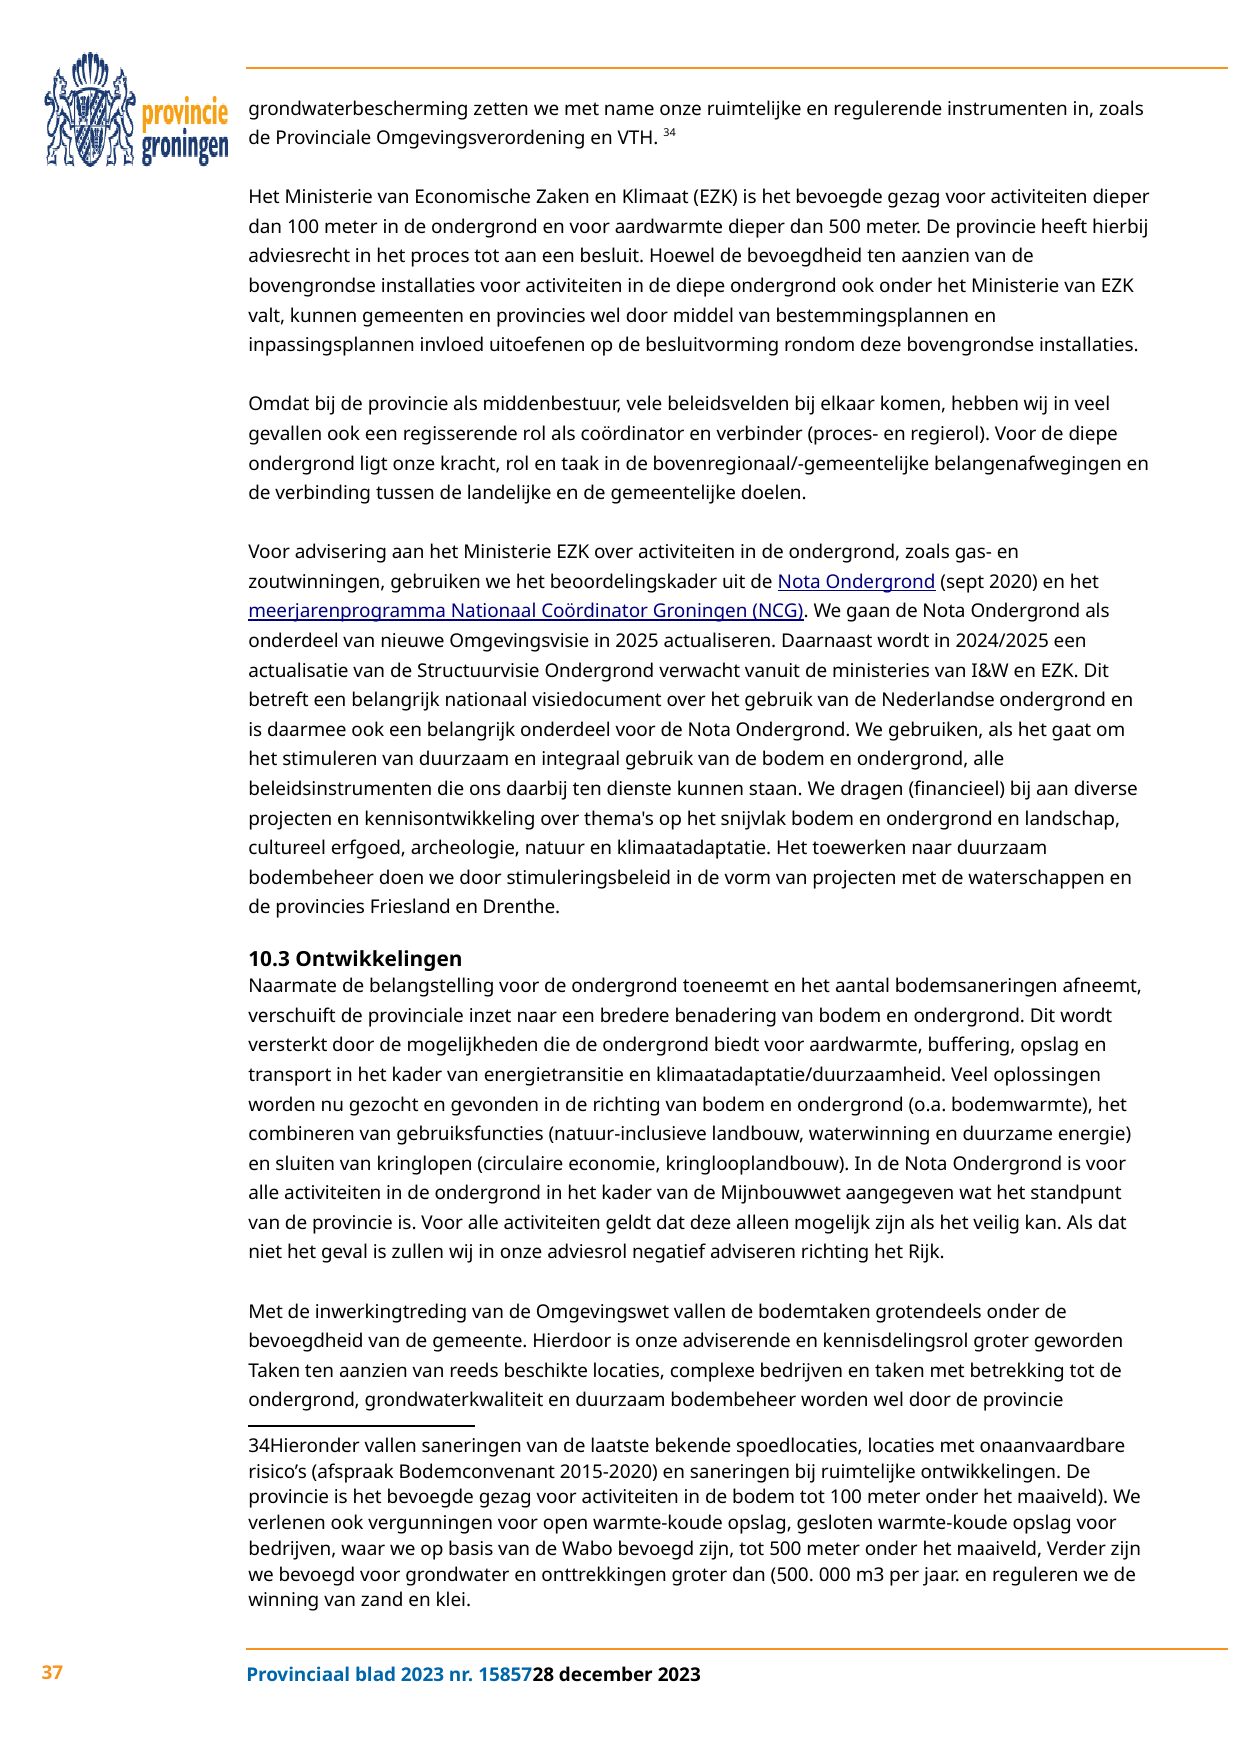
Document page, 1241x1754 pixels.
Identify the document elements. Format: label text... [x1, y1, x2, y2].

picture [41, 47, 231, 172]
text Met de inwerkingtreding van de Omgevingswet vallen de bodemtaken grotendeels onder de bevoegdheid van de gemeente. Hierdoor is onze adviserende en kennisdelingsrol groter geworden Taken ten aanzien van reeds beschikte locaties, complexe bedrijven en taken met betrekking tot de ondergrond, grondwaterkwaliteit en duurzaam bodembeheer worden wel door de provincie [248, 1298, 1152, 1412]
text Voor advisering aan het Ministerie EZK over activiteiten in de ondergrond, zoals gas- en zoutwinningen, gebruiken we het beoordelingskader uit de Nota Ondergrond (sept 2020) en het meerjarenprogramma Nationaal Coördinator Groningen (NCG). We gaan de Nota Ondergrond als onderdeel van nieuwe Omgevingsvisie in 2025 actualiseren. Daarnaast wordt in 2024/2025 een actualisatie van de Structuurvisie Ondergrond verwacht vanuit de ministeries van I&W en EZK. Dit betreft een belangrijk nationaal visiedocument over het gebruik van de Nederlandse ondergrond en is daarmee ook een belangrijk onderdeel voor de Nota Ondergrond. We gebruiken, als het gaat om het stimuleren van duurzaam en integraal gebruik van de bodem en ondergrond, alle beleidsinstrumenten die ons daarbij ten dienste kunnen staan. We dragen (financieel) bij aan diverse projecten en kennisontwikkeling over thema's op het snijvlak bodem en ondergrond en landschap, cultureel erfgoed, archeologie, natuur en klimaatadaptatie. Het toewerken naar duurzaam bodembeheer doen we door stimuleringsbeleid in de vorm van projecten met de waterschappen en de provincies Friesland en Drenthe. [248, 538, 1152, 919]
text Hieronder vallen saneringen van de laatste bekende spoedlocaties, locaties met onaanvaardbare risico’s (afspraak Bodemconvenant 2015-2020) en saneringen bij ruimtelijke ontwikkelingen. De provincie is het bevoegde gezag voor activiteiten in de bodem tot 100 meter onder het maaiveld). We verlenen ook vergunningen voor open warmte-koude opslag, gesloten warmte-koude opslag voor bedrijven, waar we op basis van de Wabo bevoegd zijn, tot 500 meter onder het maaiveld, Verder zijn we bevoegd voor grondwater en onttrekkingen groter dan (500. 000 m3 per jaar. en reguleren we de winning van zand en klei. [248, 1432, 1152, 1612]
text grondwaterbescherming zetten we met name onze ruimtelijke en regulerende instrumenten in, zoals de Provinciale Omgevingsverordening en VTH. [248, 95, 1152, 150]
text Omdat bij de provincie als middenbestuur, vele beleidsvelden bij elkaar komen, hebben wij in veel gevallen ook een regisserende rol als coördinator en verbinder (proces- en regierol). Voor de diepe ondergrond ligt onze kracht, rol en taak in de bovenregionaal/-gemeentelijke belangenafwegingen en de verbinding tussen de landelijke en de gemeentelijke doelen. [248, 391, 1152, 505]
text 10.3 Ontwikkelingen [248, 944, 1152, 972]
text Het Ministerie van Economische Zaken en Klimaat (EZK) is het bevoegde gezag voor activiteiten dieper dan 100 meter in de ondergrond en voor aardwarmte dieper dan 500 meter. De provincie heeft hierbij adviesrecht in het proces tot aan een besluit. Hoewel de bevoegdheid ten aanzien van de bovengrondse installaties voor activiteiten in de diepe ondergrond ook onder het Ministerie van EZK valt, kunnen gemeenten en provincies wel door middel van bestemmingsplannen en inpassingsplannen invloed uitoefenen op de besluitvorming rondom deze bovengrondse installaties. [248, 183, 1152, 357]
text Naarmate de belangstelling voor de ondergrond toeneemt en het aantal bodemsaneringen afneemt, verschuift de provinciale inzet naar een bredere benadering van bodem en ondergrond. Dit wordt versterkt door de mogelijkheden die de ondergrond biedt voor aardwarmte, buffering, opslag en transport in het kader van energietransitie en klimaatadaptatie/duurzaamheid. Veel oplossingen worden nu gezocht en gevonden in de richting van bodem en ondergrond (o.a. bodemwarmte), het combineren van gebruiksfuncties (natuur-inclusieve landbouw, waterwinning en duurzame energie) en sluiten van kringlopen (circulaire economie, kringlooplandbouw). In de Nota Ondergrond is voor alle activiteiten in de ondergrond in het kader van de Mijnbouwwet aangegeven wat het standpunt van de provincie is. Voor alle activiteiten geldt dat deze alleen mogelijk zijn als het veilig kan. Als dat niet het geval is zullen wij in onze adviesrol negatief adviseren richting het Rijk. [248, 972, 1152, 1264]
